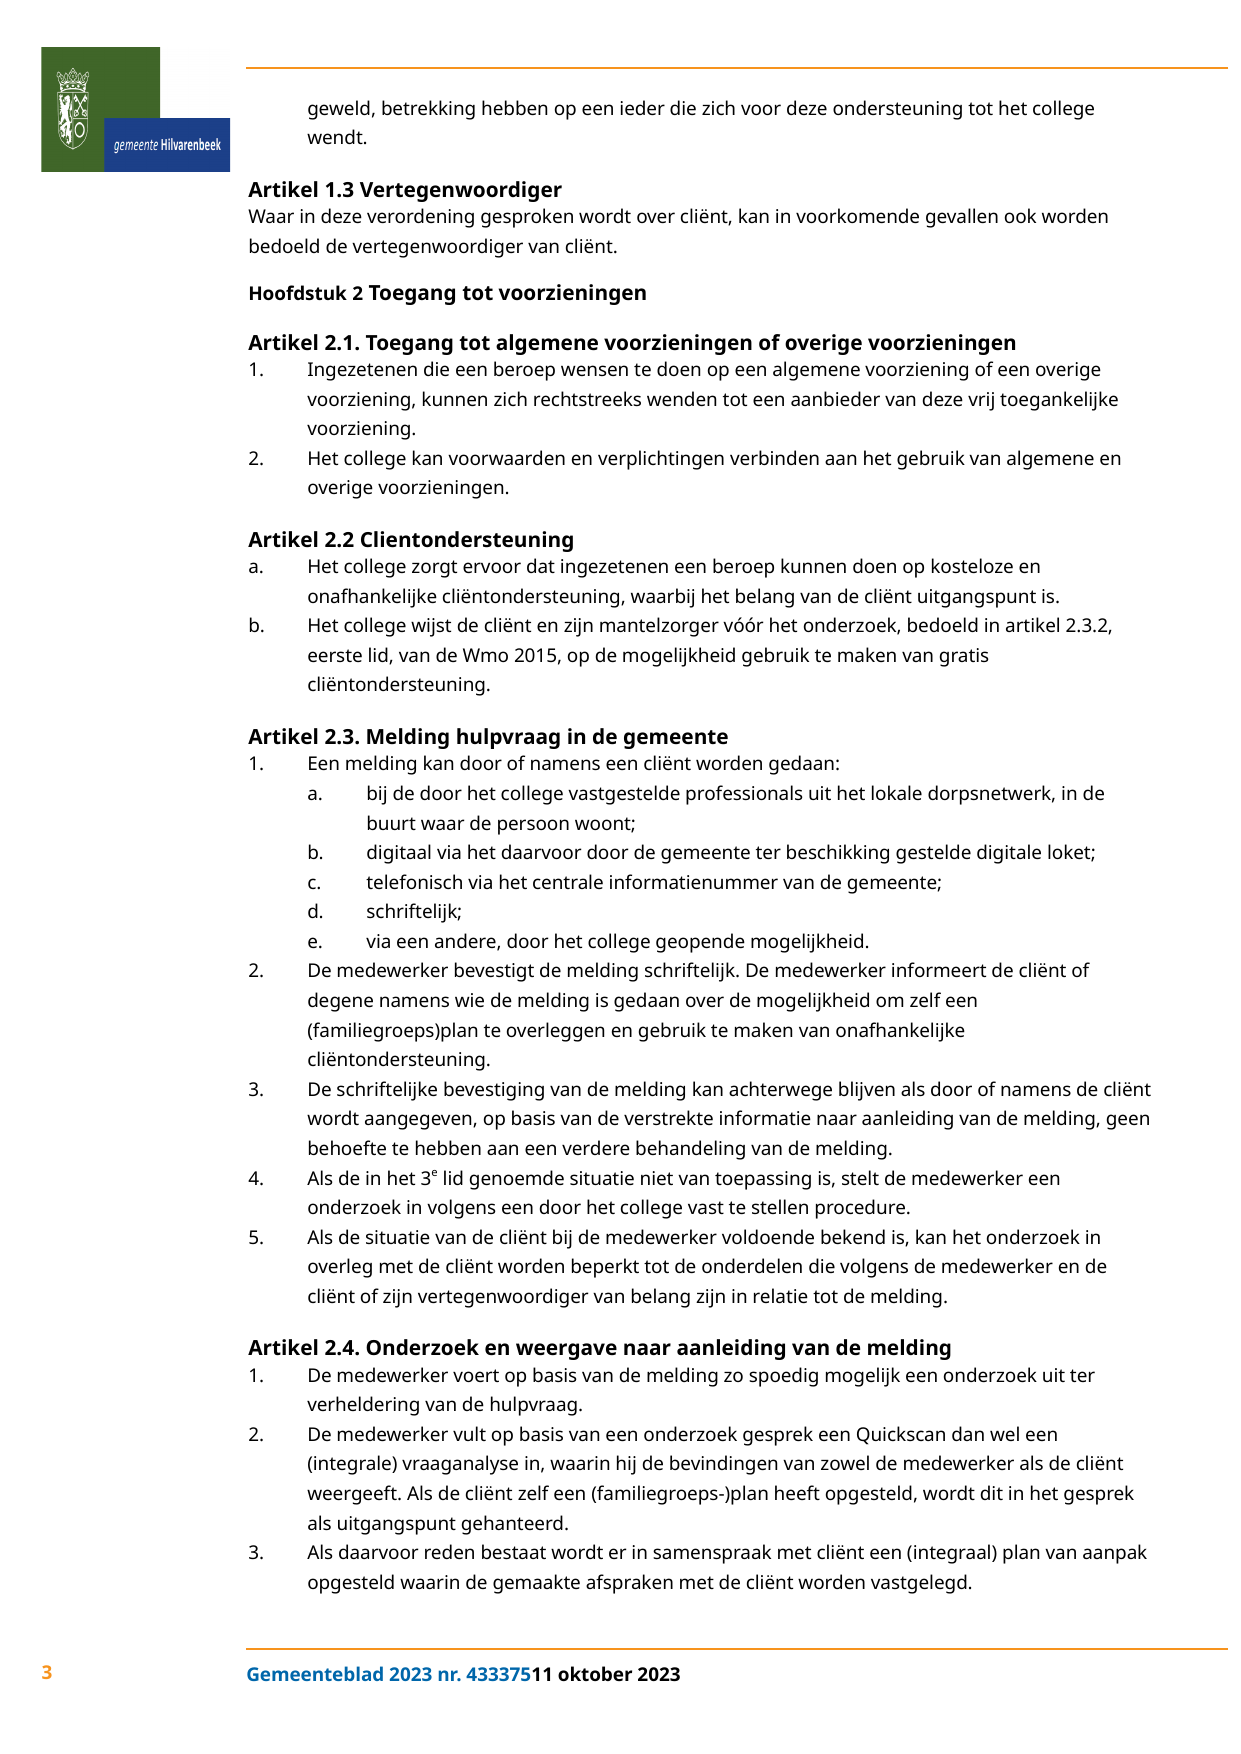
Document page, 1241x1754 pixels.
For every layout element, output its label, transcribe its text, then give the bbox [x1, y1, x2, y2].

text Hoofdstuk 2 Toegang tot voorzieningen [248, 278, 1152, 307]
list digitaal via het daarvoor door de gemeente ter beschikking gestelde digitale loket; [307, 839, 1152, 865]
list Als de situatie van de cliënt bij de medewerker voldoende bekend is, kan het onderzoek in overleg met de cliënt worden beperkt tot de onderdelen die volgens de medewerker en de cliënt of zijn vertegenwoordiger van belang zijn in relatie tot de melding. [248, 1224, 1152, 1309]
list Een melding kan door of namens een cliënt worden gedaan: [248, 751, 1152, 776]
list bij de door het college vastgestelde professionals uit het lokale dorpsnetwerk, in de buurt waar de persoon woont; [307, 780, 1152, 835]
list Als de in het 3e lid genoemde situatie niet van toepassing is, stelt de medewerker een onderzoek in volgens een door het college vast te stellen procedure. [248, 1165, 1152, 1220]
list via een andere, door het college geopende mogelijkheid. [307, 928, 1152, 954]
list Het college zorgt ervoor dat ingezetenen een beroep kunnen doen op kosteloze en onafhankelijke cliëntondersteuning, waarbij het belang van de cliënt uitgangspunt is. [248, 553, 1152, 609]
list geweld, betrekking hebben op een ieder die zich voor deze ondersteuning tot het college wendt. [248, 95, 1152, 150]
list De medewerker vult op basis van een onderzoek gesprek een Quickscan dan wel een (integrale) vraaganalyse in, waarin hij de bevindingen van zowel de medewerker als de cliënt weergeeft. Als de cliënt zelf een (familiegroeps-)plan heeft opgesteld, wordt dit in het gesprek als uitgangspunt gehanteerd. [248, 1421, 1152, 1536]
text Artikel 2.4. Onderzoek en weergave naar aanleiding van de melding [248, 1333, 1152, 1362]
list Als daarvoor reden bestaat wordt er in samenspraak met cliënt een (integraal) plan van aanpak opgesteld waarin de gemaakte afspraken met de cliënt worden vastgelegd. [248, 1539, 1152, 1595]
text Artikel 2.1. Toegang tot algemene voorzieningen of overige voorzieningen [248, 328, 1152, 356]
list Het college wijst de cliënt en zijn mantelzorger vóór het onderzoek, bedoeld in artikel 2.3.2, eerste lid, van de Wmo 2015, op de mogelijkheid gebruik te maken van gratis cliëntondersteuning. [248, 612, 1152, 697]
list Ingezetenen die een beroep wensen te doen op een algemene voorziening of een overige voorziening, kunnen zich rechtstreeks wenden tot een aanbieder van deze vrij toegankelijke voorziening. [248, 356, 1152, 441]
list De schriftelijke bevestiging van de melding kan achterwege blijven als door of namens de cliënt wordt aangegeven, op basis van de verstrekte informatie naar aanleiding van de melding, geen behoefte te hebben aan een verdere behandeling van de melding. [248, 1076, 1152, 1161]
list Het college kan voorwaarden en verplichtingen verbinden aan het gebruik van algemene en overige voorzieningen. [248, 445, 1152, 500]
list telefonisch via het centrale informatienummer van de gemeente; [307, 869, 1152, 894]
list De medewerker bevestigt de melding schriftelijk. De medewerker informeert de cliënt of degene namens wie de melding is gedaan over de mogelijkheid om zelf een (familiegroeps)plan te overleggen en gebruik te maken van onafhankelijke cliëntondersteuning. [248, 958, 1152, 1072]
picture [41, 47, 231, 172]
text Artikel 2.2 Clientondersteuning [248, 525, 1152, 553]
list schriftelijk; [307, 898, 1152, 924]
text Artikel 1.3 Vertegenwoordiger [248, 175, 1152, 203]
list De medewerker voert op basis van de melding zo spoedig mogelijk een onderzoek uit ter verheldering van de hulpvraag. [248, 1362, 1152, 1417]
text Waar in deze verordening gesproken wordt over cliënt, kan in voorkomende gevallen ook worden bedoeld de vertegenwoordiger van cliënt. [248, 203, 1152, 258]
text Artikel 2.3. Melding hulpvraag in de gemeente [248, 722, 1152, 751]
